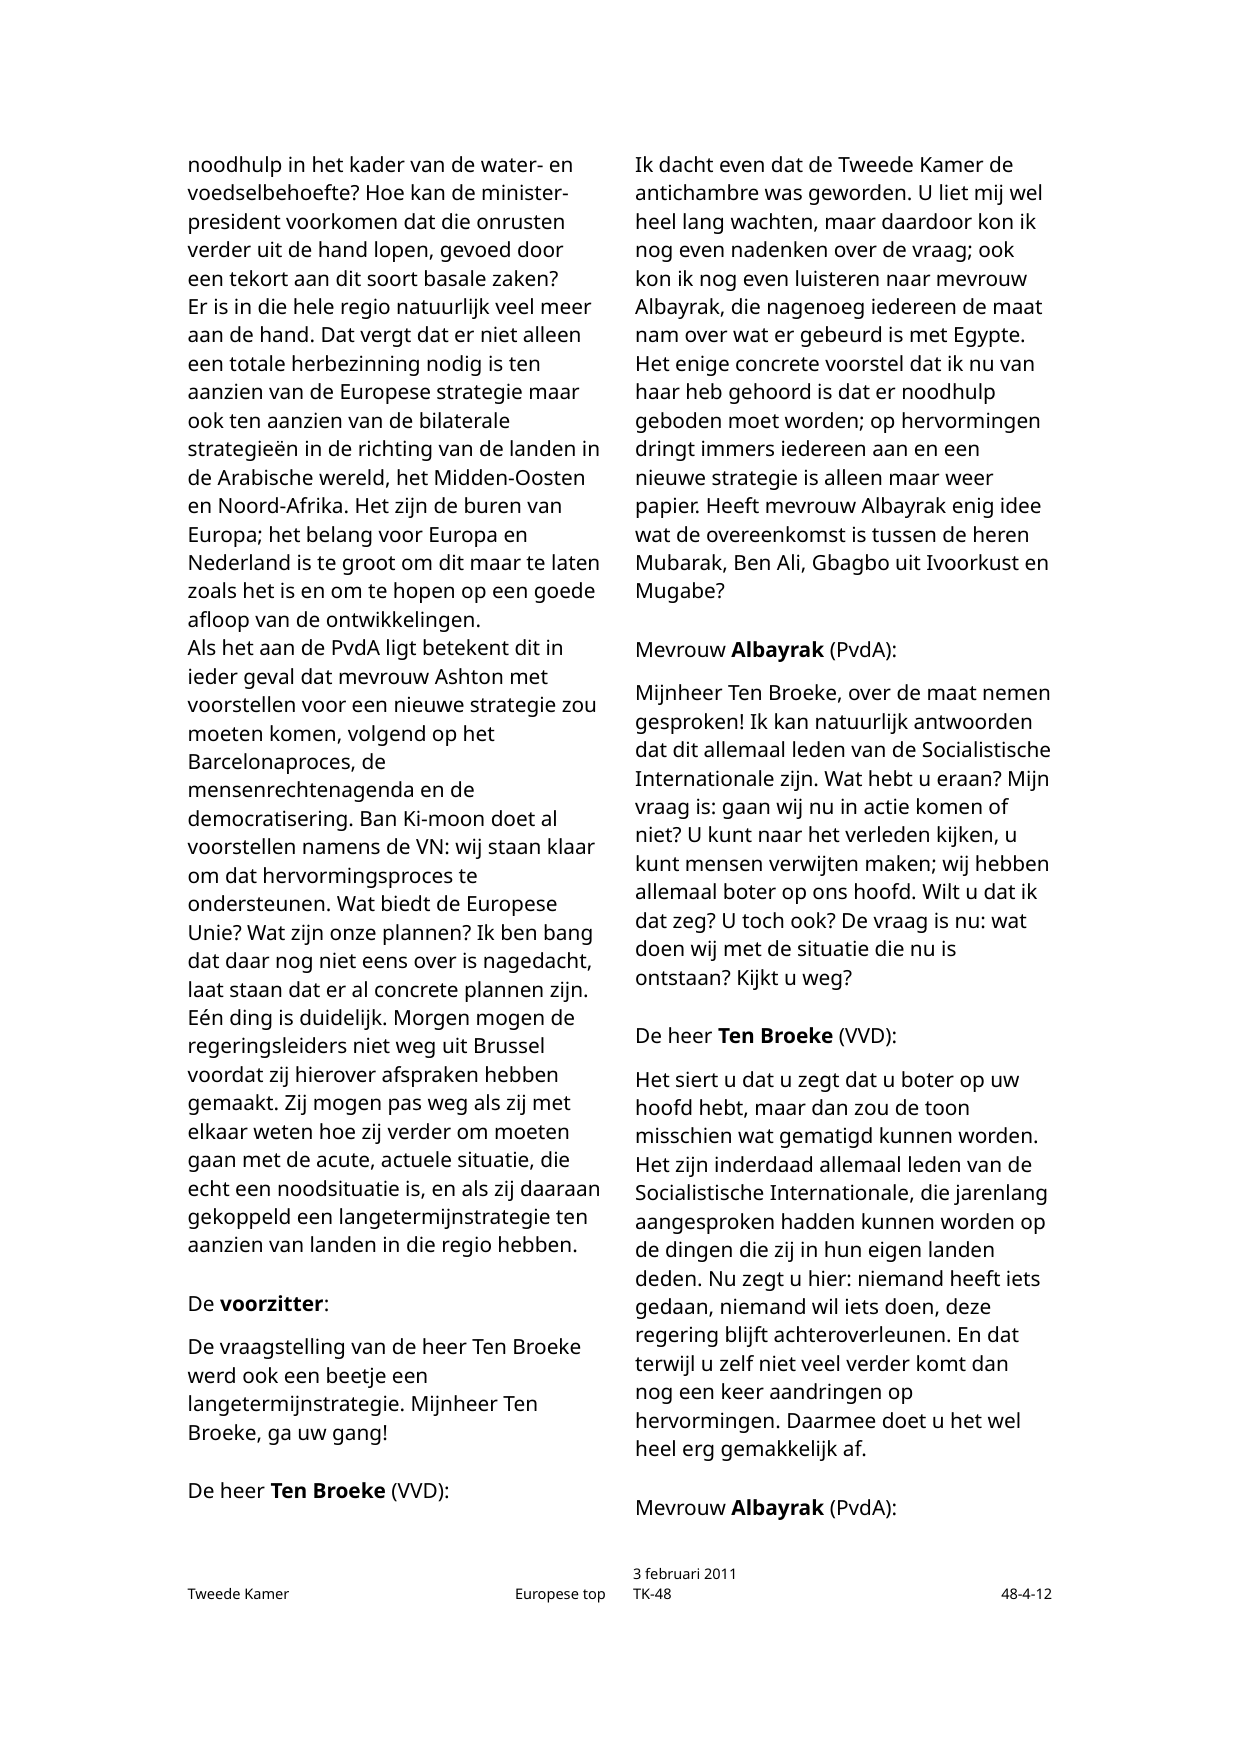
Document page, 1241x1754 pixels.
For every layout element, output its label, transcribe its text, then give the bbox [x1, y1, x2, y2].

text Het siert u dat u zegt dat u boter op uw hoofd hebt, maar dan zou de toon misschien wat gematigd kunnen worden. Het zijn inderdaad allemaal leden van de Socialistische Internationale, die jarenlang aangesproken hadden kunnen worden op de dingen die zij in hun eigen landen deden. Nu zegt u hier: niemand heeft iets gedaan, niemand wil iets doen, deze regering blijft achteroverleunen. En dat terwijl u zelf niet veel verder komt dan nog een keer aandringen op hervormingen. Daarmee doet u het wel heel erg gemakkelijk af. [635, 1065, 1053, 1463]
text De voorzitter: [187, 1289, 605, 1317]
text De heer Ten Broeke (VVD): [635, 1021, 1053, 1050]
text De heer Ten Broeke (VVD): [187, 1476, 605, 1505]
text Als het aan de PvdA ligt betekent dit in ieder geval dat mevrouw Ashton met voorstellen voor een nieuwe strategie zou moeten komen, volgend op het Barcelonaproces, de mensenrechtenagenda en de democratisering. Ban Ki-moon doet al voorstellen namens de VN: wij staan klaar om dat hervormingsproces te ondersteunen. Wat biedt de Europese Unie? Wat zijn onze plannen? Ik ben bang dat daar nog niet eens over is nagedacht, laat staan dat er al concrete plannen zijn. [187, 633, 605, 1003]
text noodhulp in het kader van de water- en voedselbehoefte? Hoe kan de minister-president voorkomen dat die onrusten verder uit de hand lopen, gevoed door een tekort aan dit soort basale zaken? [187, 150, 605, 292]
text Eén ding is duidelijk. Morgen mogen de regeringsleiders niet weg uit Brussel voordat zij hierover afspraken hebben gemaakt. Zij mogen pas weg als zij met elkaar weten hoe zij verder om moeten gaan met de acute, actuele situatie, die echt een noodsituatie is, en als zij daaraan gekoppeld een langetermijnstrategie ten aanzien van landen in die regio hebben. [187, 1003, 605, 1259]
text Ik dacht even dat de Tweede Kamer de antichambre was geworden. U liet mij wel heel lang wachten, maar daardoor kon ik nog even nadenken over de vraag; ook kon ik nog even luisteren naar mevrouw Albayrak, die nagenoeg iedereen de maat nam over wat er gebeurd is met Egypte. Het enige concrete voorstel dat ik nu van haar heb gehoord is dat er noodhulp geboden moet worden; op hervormingen dringt immers iedereen aan en een nieuwe strategie is alleen maar weer papier. Heeft mevrouw Albayrak enig idee wat de overeenkomst is tussen de heren Mubarak, Ben Ali, Gbagbo uit Ivoorkust en Mugabe? [635, 150, 1053, 605]
text Mevrouw Albayrak (PvdA): [635, 1493, 1053, 1521]
text De vraagstelling van de heer Ten Broeke werd ook een beetje een langetermijnstrategie. Mijnheer Ten Broeke, ga uw gang! [187, 1332, 605, 1446]
text Mijnheer Ten Broeke, over de maat nemen gesproken! Ik kan natuurlijk antwoorden dat dit allemaal leden van de Socialistische Internationale zijn. Wat hebt u eraan? Mijn vraag is: gaan wij nu in actie komen of niet? U kunt naar het verleden kijken, u kunt mensen verwijten maken; wij hebben allemaal boter op ons hoofd. Wilt u dat ik dat zeg? U toch ook? De vraag is nu: wat doen wij met de situatie die nu is ontstaan? Kijkt u weg? [635, 678, 1053, 991]
text Mevrouw Albayrak (PvdA): [635, 635, 1053, 663]
text Er is in die hele regio natuurlijk veel meer aan de hand. Dat vergt dat er niet alleen een totale herbezinning nodig is ten aanzien van de Europese strategie maar ook ten aanzien van de bilaterale strategieën in de richting van de landen in de Arabische wereld, het Midden-Oosten en Noord-Afrika. Het zijn de buren van Europa; het belang voor Europa en Nederland is te groot om dit maar te laten zoals het is en om te hopen op een goede afloop van de ontwikkelingen. [187, 292, 605, 633]
